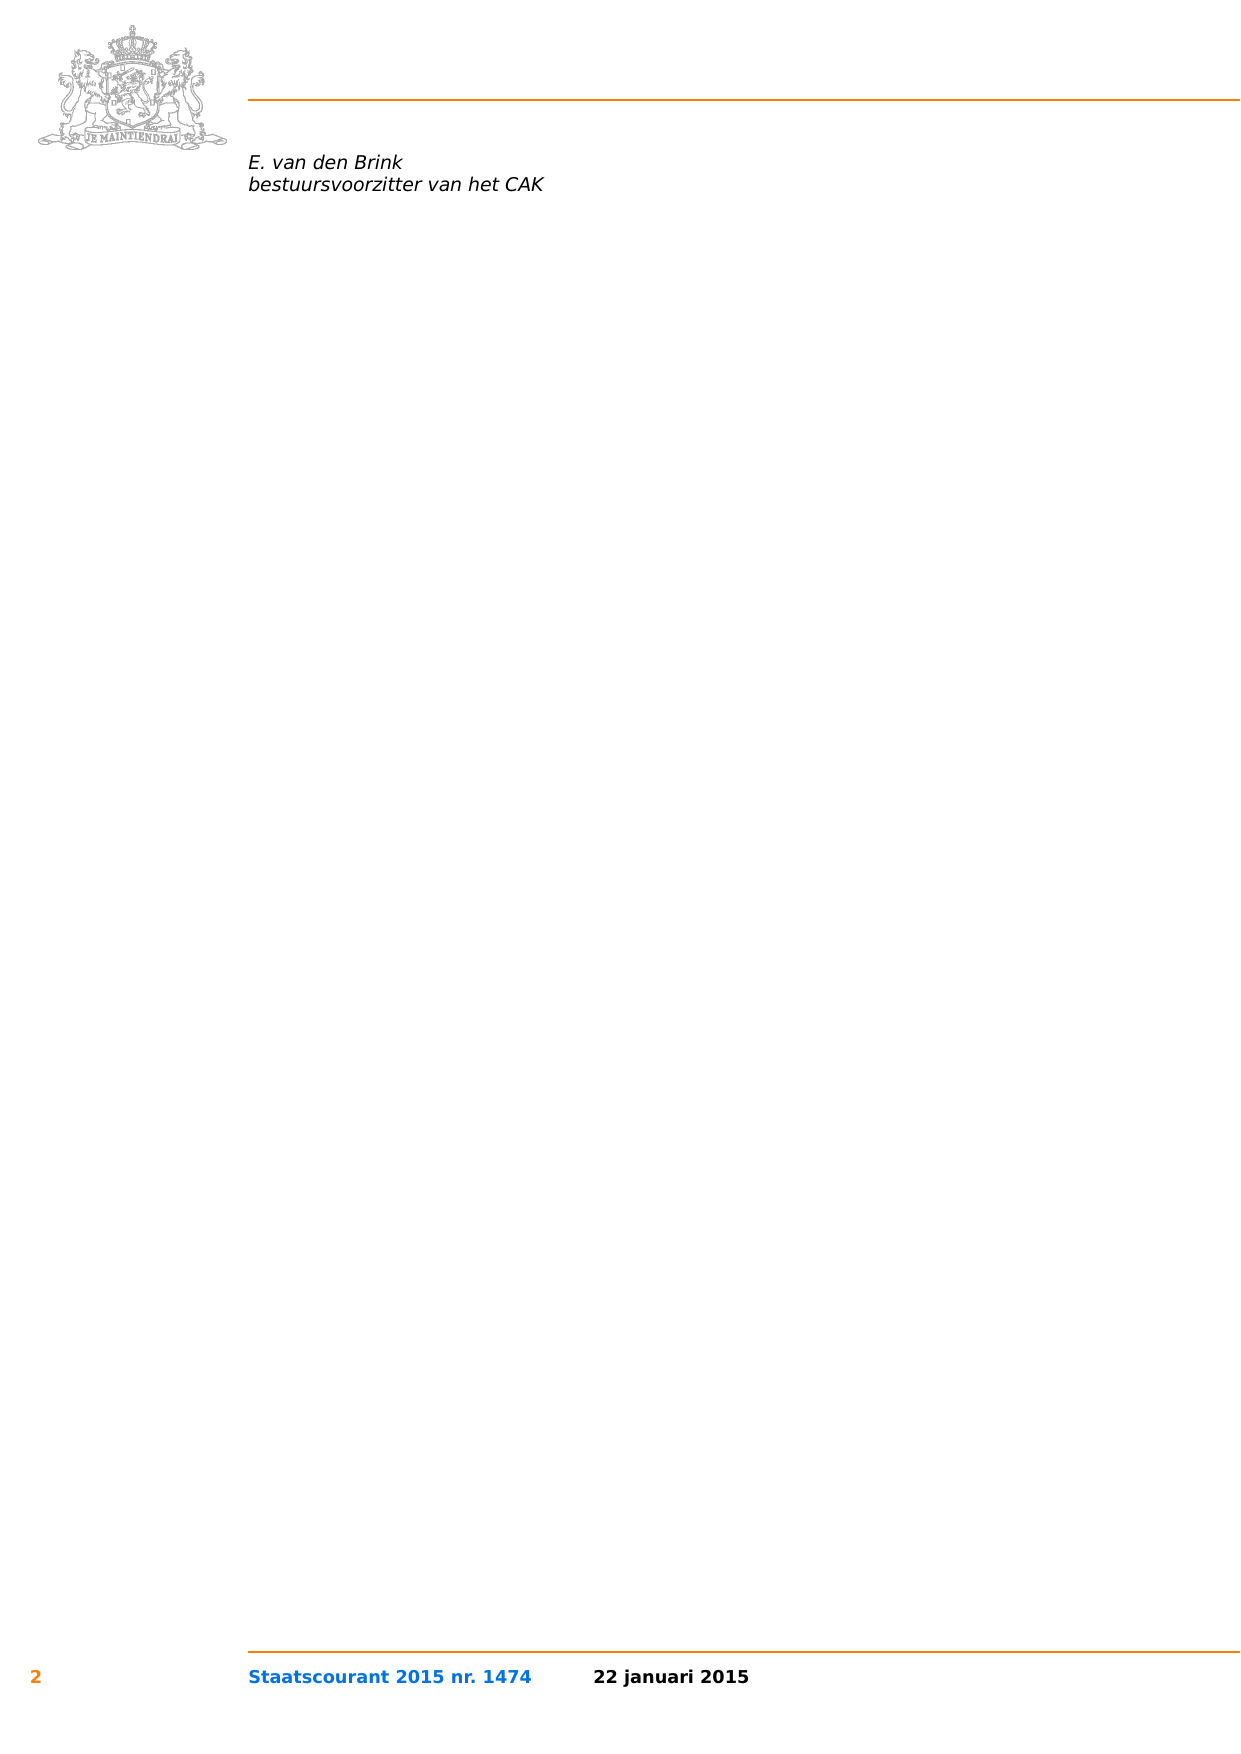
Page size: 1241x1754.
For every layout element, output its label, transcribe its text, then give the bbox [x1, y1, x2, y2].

picture [38, 25, 227, 150]
text E. van den Brink bestuursvoorzitter van het CAK [248, 130, 1163, 196]
